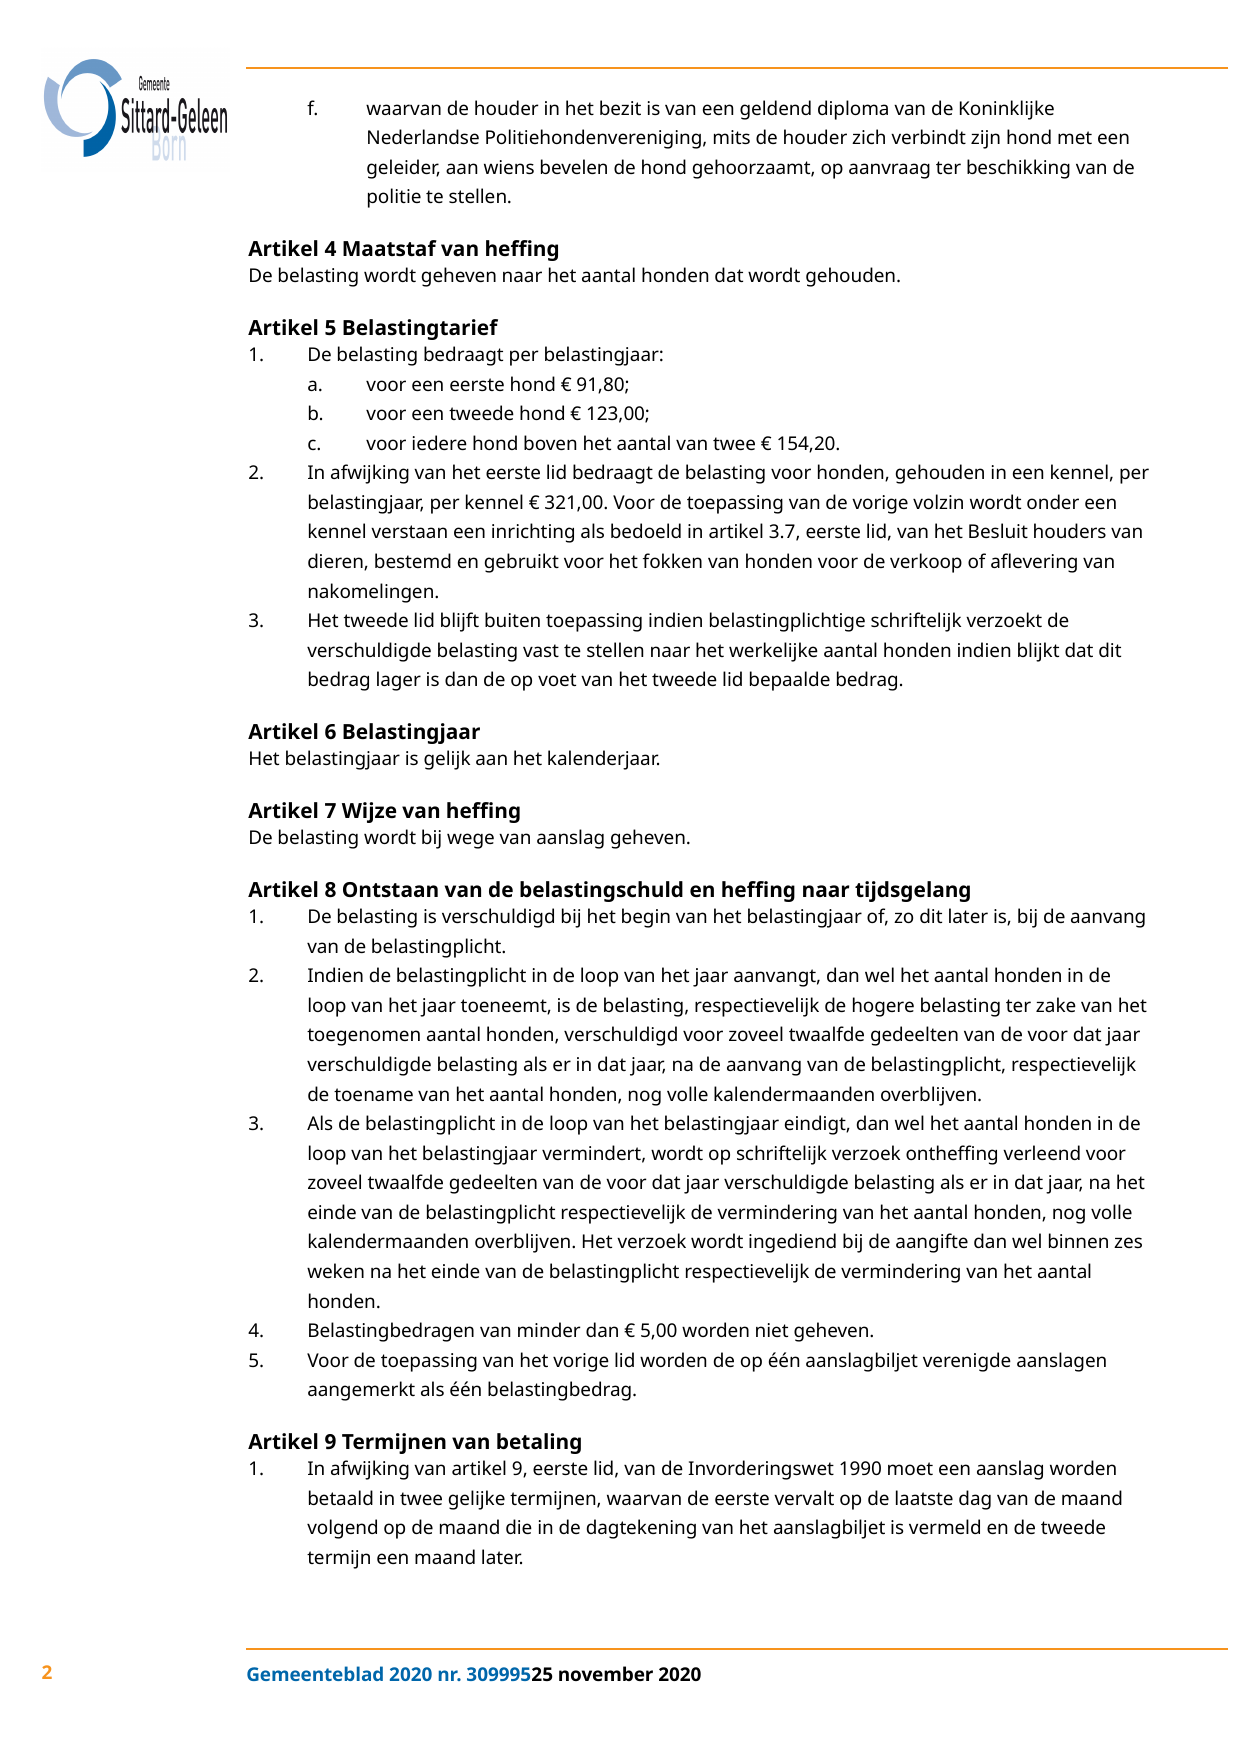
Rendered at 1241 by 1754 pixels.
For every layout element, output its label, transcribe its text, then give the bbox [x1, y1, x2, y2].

list Het tweede lid blijft buiten toepassing indien belastingplichtige schriftelijk verzoekt de verschuldigde belasting vast te stellen naar het werkelijke aantal honden indien blijkt dat dit bedrag lager is dan de op voet van het tweede lid bepaalde bedrag. [248, 607, 1152, 692]
text Artikel 7 Wijze van heffing [248, 796, 1152, 824]
text Artikel 4 Maatstaf van heffing [248, 234, 1152, 262]
text Artikel 8 Ontstaan van de belastingschuld en heffing naar tijdsgelang [248, 875, 1152, 903]
list voor een tweede hond € 123,00; [307, 400, 1152, 426]
picture [41, 47, 231, 172]
list voor iedere hond boven het aantal van twee € 154,20. [307, 430, 1152, 456]
list In afwijking van het eerste lid bedraagt de belasting voor honden, gehouden in een kennel, per belastingjaar, per kennel € 321,00. Voor de toepassing van de vorige volzin wordt onder een kennel verstaan een inrichting als bedoeld in artikel 3.7, eerste lid, van het Besluit houders van dieren, bestemd en gebruikt voor het fokken van honden voor de verkoop of aflevering van nakomelingen. [248, 459, 1152, 604]
text Artikel 9 Termijnen van betaling [248, 1427, 1152, 1455]
text Artikel 5 Belastingtarief [248, 313, 1152, 341]
list waarvan de houder in het bezit is van een geldend diploma van de Koninklijke Nederlandse Politiehondenvereniging, mits de houder zich verbindt zijn hond met een geleider, aan wiens bevelen de hond gehoorzaamt, op aanvraag ter beschikking van de politie te stellen. [307, 95, 1152, 209]
list De belasting is verschuldigd bij het begin van het belastingjaar of, zo dit later is, bij de aanvang van de belastingplicht. [248, 903, 1152, 958]
list Als de belastingplicht in de loop van het belastingjaar eindigt, dan wel het aantal honden in de loop van het belastingjaar vermindert, wordt op schriftelijk verzoek ontheffing verleend voor zoveel twaalfde gedeelten van de voor dat jaar verschuldigde belasting als er in dat jaar, na het einde van de belastingplicht respectievelijk de vermindering van het aantal honden, nog volle kalendermaanden overblijven. Het verzoek wordt ingediend bij de aangifte dan wel binnen zes weken na het einde van de belastingplicht respectievelijk de vermindering van het aantal honden. [248, 1110, 1152, 1313]
list Indien de belastingplicht in de loop van het jaar aanvangt, dan wel het aantal honden in de loop van het jaar toeneemt, is de belasting, respectievelijk de hogere belasting ter zake van het toegenomen aantal honden, verschuldigd voor zoveel twaalfde gedeelten van de voor dat jaar verschuldigde belasting als er in dat jaar, na de aanvang van de belastingplicht, respectievelijk de toename van het aantal honden, nog volle kalendermaanden overblijven. [248, 962, 1152, 1106]
text Het belastingjaar is gelijk aan het kalenderjaar. [248, 746, 1152, 771]
list De belasting bedraagt per belastingjaar: [248, 341, 1152, 367]
text Artikel 6 Belastingjaar [248, 717, 1152, 746]
text De belasting wordt bij wege van aanslag geheven. [248, 824, 1152, 850]
text De belasting wordt geheven naar het aantal honden dat wordt gehouden. [248, 262, 1152, 288]
list Belastingbedragen van minder dan € 5,00 worden niet geheven. [248, 1317, 1152, 1343]
list Voor de toepassing van het vorige lid worden de op één aanslagbiljet verenigde aanslagen aangemerkt als één belastingbedrag. [248, 1347, 1152, 1402]
list voor een eerste hond € 91,80; [307, 371, 1152, 397]
list In afwijking van artikel 9, eerste lid, van de Invorderingswet 1990 moet een aanslag worden betaald in twee gelijke termijnen, waarvan de eerste vervalt op de laatste dag van de maand volgend op de maand die in de dagtekening van het aanslagbiljet is vermeld en de tweede termijn een maand later. [248, 1455, 1152, 1570]
